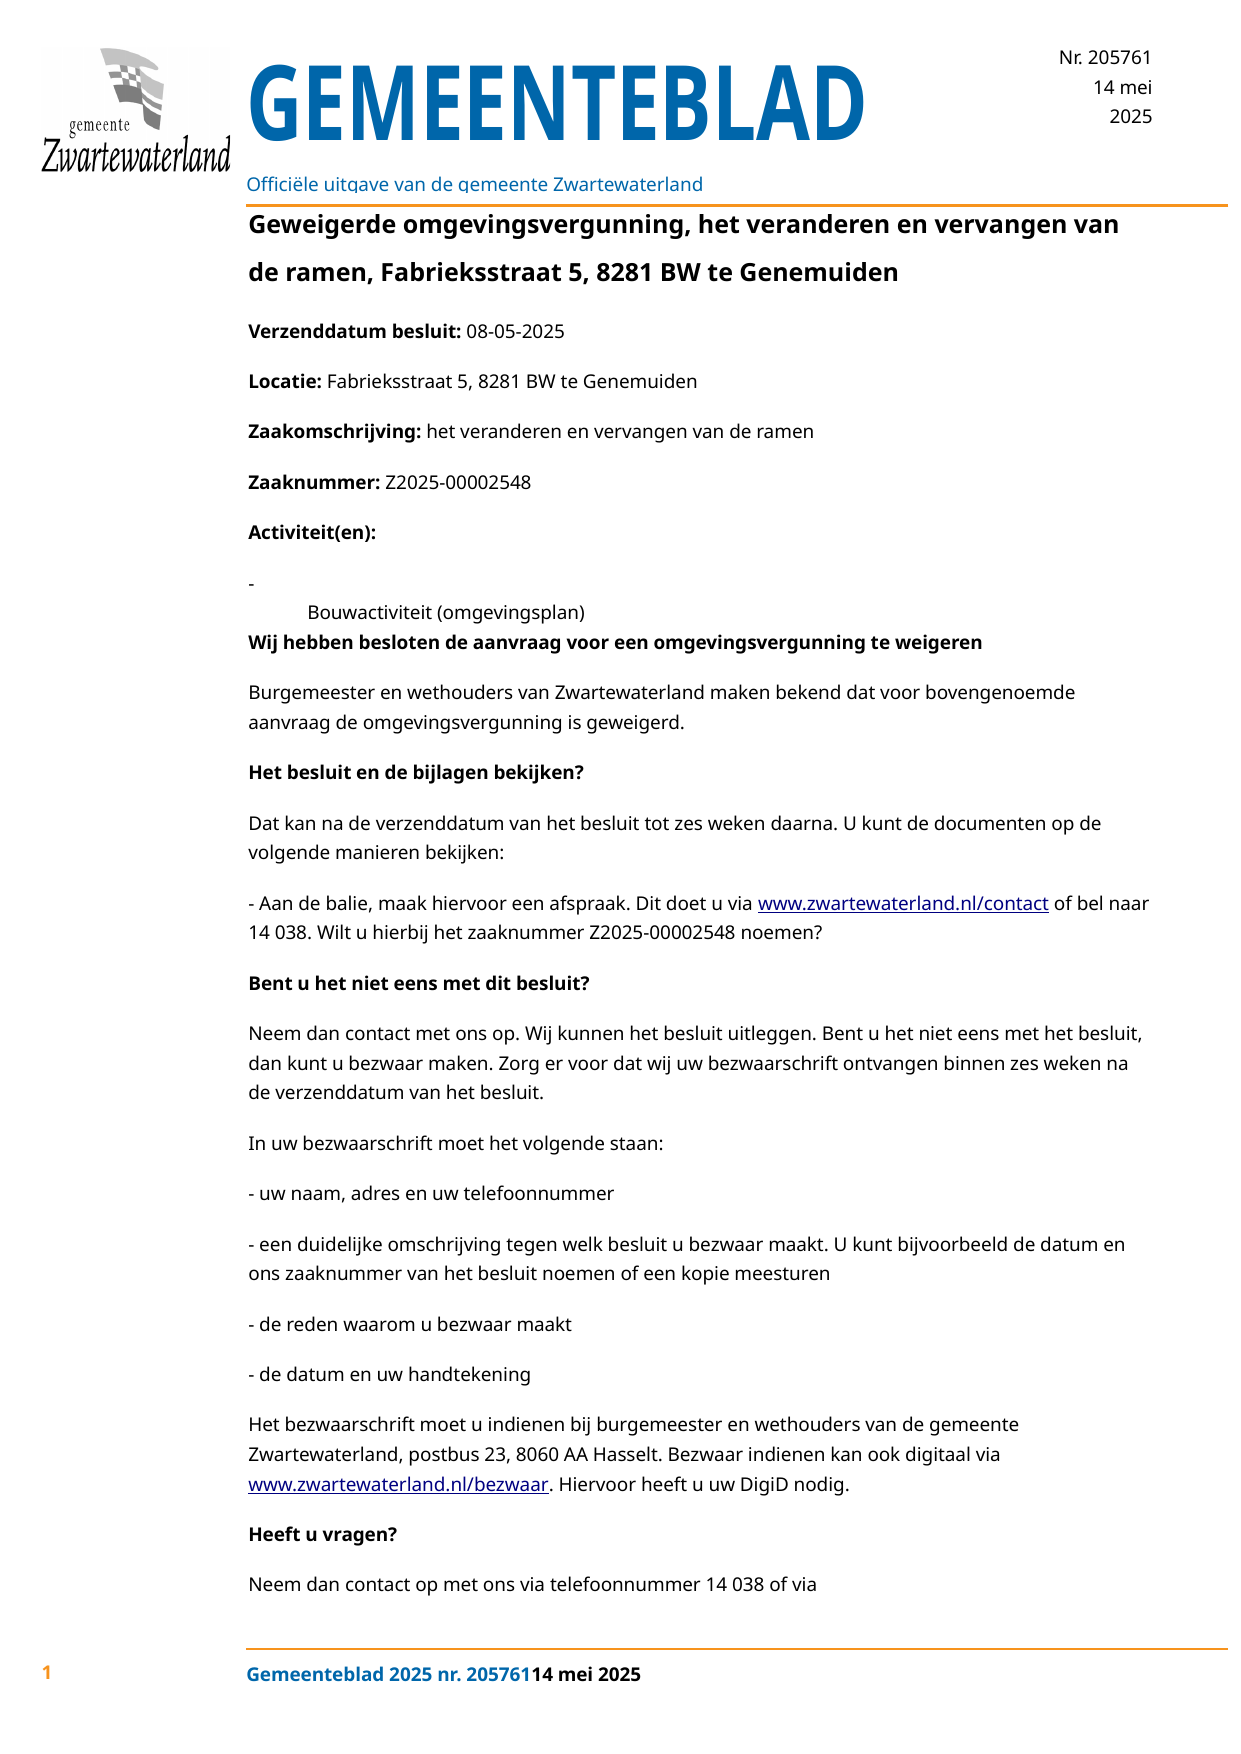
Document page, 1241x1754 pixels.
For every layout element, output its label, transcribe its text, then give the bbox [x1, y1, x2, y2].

text Dat kan na de verzenddatum van het besluit tot zes weken daarna. U kunt de documenten op de volgende manieren bekijken: [248, 810, 1152, 865]
text Geweigerde omgevingsvergunning, het veranderen en vervangen van de ramen, Fabrieksstraat 5, 8281 BW te Genemuiden [248, 207, 1152, 288]
text Neem dan contact met ons op. Wij kunnen het besluit uitleggen. Bent u het niet eens met het besluit, dan kunt u bezwaar maken. Zorg er voor dat wij uw bezwaarschrift ontvangen binnen zes weken na de verzenddatum van het besluit. [248, 1020, 1152, 1105]
text Locatie: Fabrieksstraat 5, 8281 BW te Genemuiden [248, 368, 1152, 394]
text Burgemeester en wethouders van Zwartewaterland maken bekend dat voor bovengenoemde aanvraag de omgevingsvergunning is geweigerd. [248, 679, 1152, 735]
text Zaakomschrijving: het veranderen en vervangen van de ramen [248, 419, 1152, 444]
text - de reden waarom u bezwaar maakt [248, 1311, 1152, 1337]
text Verzenddatum besluit: 08-05-2025 [248, 318, 1152, 344]
text - een duidelijke omschrijving tegen welk besluit u bezwaar maakt. U kunt bijvoorbeeld de datum en ons zaaknummer van het besluit noemen of een kopie meesturen [248, 1231, 1152, 1286]
text - de datum en uw handtekening [248, 1361, 1152, 1387]
text Activiteit(en): [248, 519, 1152, 545]
text Neem dan contact op met ons via telefoonnummer 14 038 of via [248, 1572, 1152, 1597]
text In uw bezwaarschrift moet het volgende staan: [248, 1130, 1152, 1156]
text Bent u het niet eens met dit besluit? [248, 970, 1152, 996]
text - uw naam, adres en uw telefoonnummer [248, 1180, 1152, 1206]
text Wij hebben besloten de aanvraag voor een omgevingsvergunning te weigeren [248, 629, 1152, 655]
text Het besluit en de bijlagen bekijken? [248, 759, 1152, 785]
list Bouwactiviteit (omgevingsplan) [248, 599, 1152, 625]
text - Aan de balie, maak hiervoor een afspraak. Dit doet u via www.zwartewaterland.nl/contact of bel naar 14 038. Wilt u hierbij het zaaknummer Z2025-00002548 noemen? [248, 890, 1152, 945]
text Heeft u vragen? [248, 1521, 1152, 1547]
text Het bezwaarschrift moet u indienen bij burgemeester en wethouders van de gemeente Zwartewaterland, postbus 23, 8060 AA Hasselt. Bezwaar indienen kan ook digitaal via www.zwartewaterland.nl/bezwaar. Hiervoor heeft u uw DigiD nodig. [248, 1412, 1152, 1497]
picture [41, 47, 231, 172]
text Zaaknummer: Z2025-00002548 [248, 469, 1152, 495]
